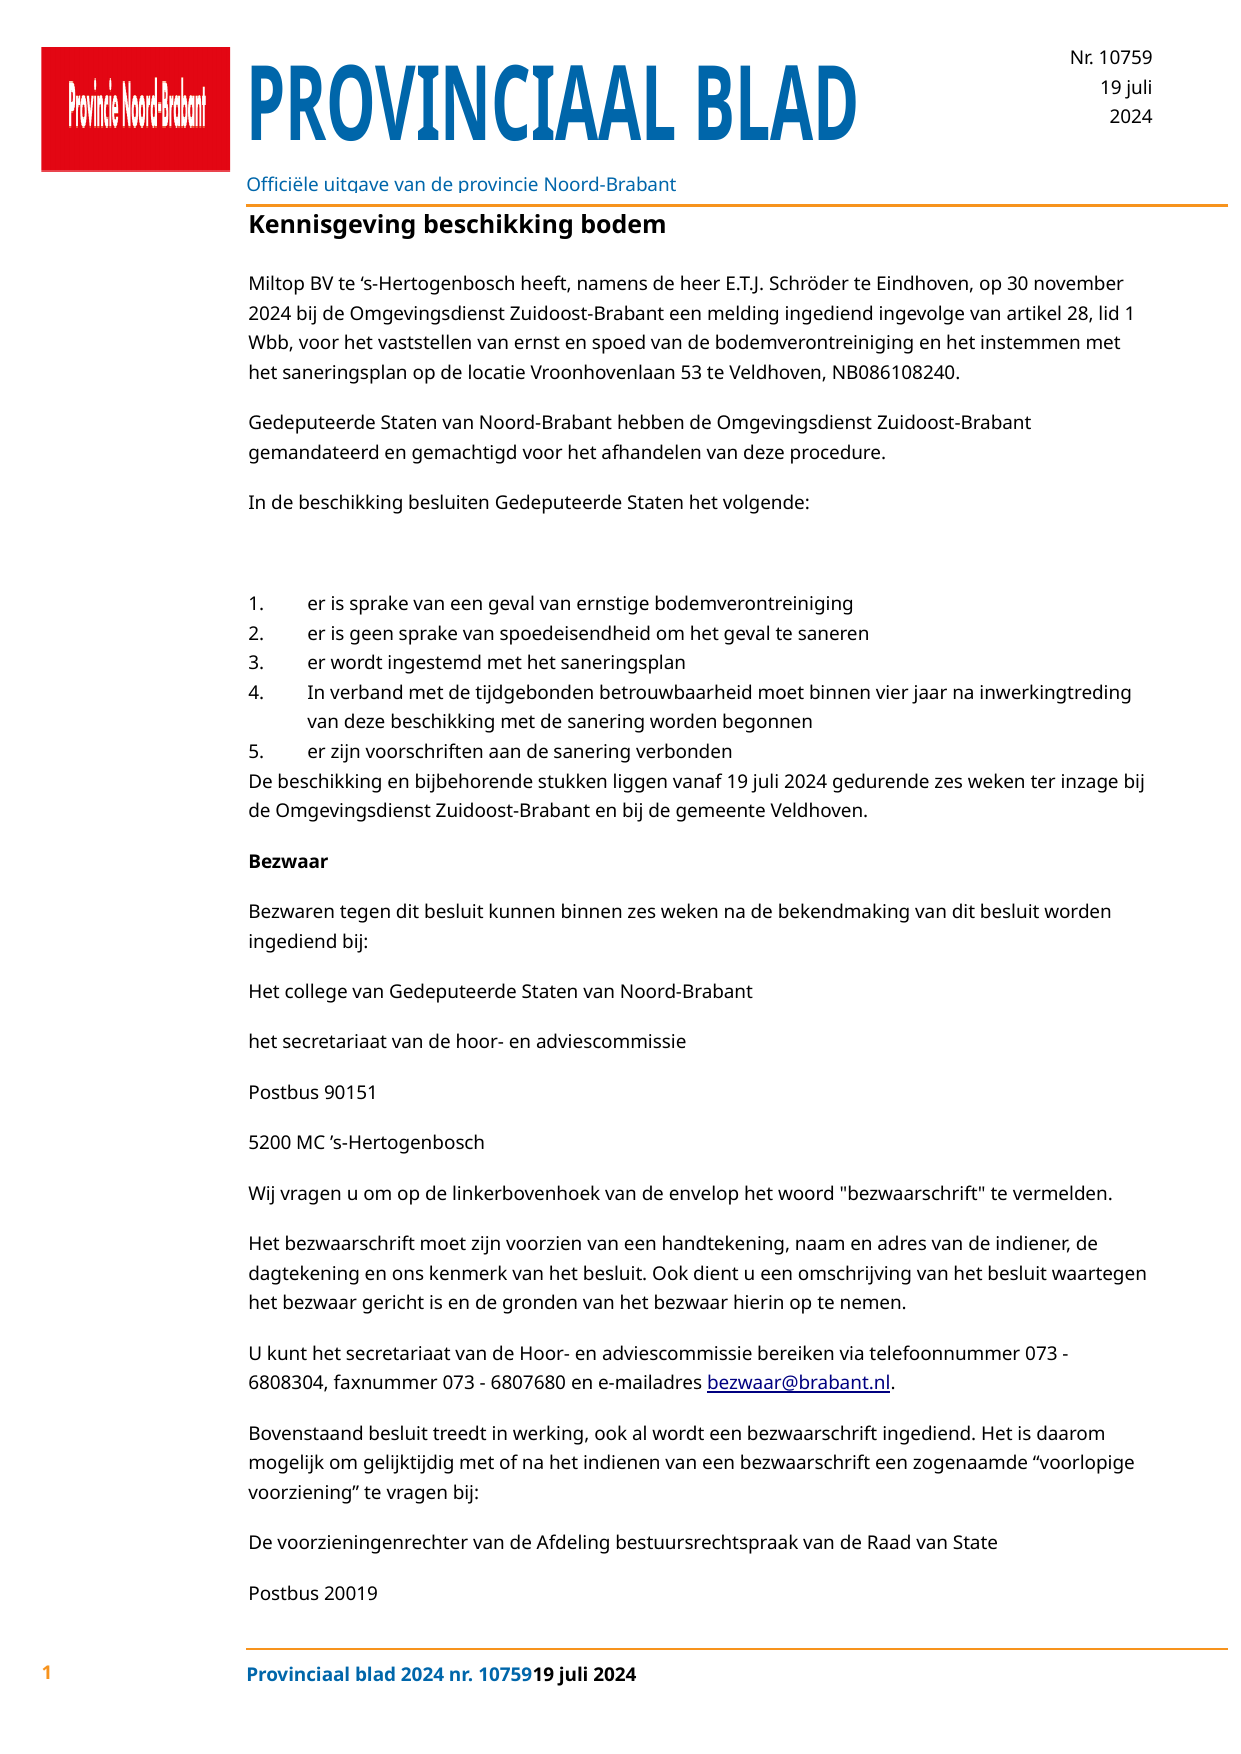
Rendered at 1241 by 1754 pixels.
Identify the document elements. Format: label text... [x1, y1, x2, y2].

list er zijn voorschriften aan de sanering verbonden [248, 738, 1152, 764]
text Postbus 90151 [248, 1079, 1152, 1105]
text Bovenstaand besluit treedt in werking, ook al wordt een bezwaarschrift ingediend. Het is daarom mogelijk om gelijktijdig met of na het indienen van een bezwaarschrift een zogenaamde “voorlopige voorziening” te vragen bij: [248, 1420, 1152, 1505]
text Postbus 20019 [248, 1580, 1152, 1606]
text Het bezwaarschrift moet zijn voorzien van een handtekening, naam en adres van de indiener, de dagtekening en ons kenmerk van het besluit. Ook dient u een omschrijving van het besluit waartegen het bezwaar gericht is en de gronden van het bezwaar hierin op te nemen. [248, 1230, 1152, 1315]
text U kunt het secretariaat van de Hoor- en adviescommissie bereiken via telefoonnummer 073 - 6808304, faxnummer 073 - 6807680 en e-mailadres bezwaar@brabant.nl. [248, 1340, 1152, 1395]
text het secretariaat van de hoor- en adviescommissie [248, 1029, 1152, 1054]
text Miltop BV te ‘s-Hertogenbosch heeft, namens de heer E.T.J. Schröder te Eindhoven, op 30 november 2024 bij de Omgevingsdienst Zuidoost-Brabant een melding ingediend ingevolge van artikel 28, lid 1 Wbb, voor het vaststellen van ernst en spoed van de bodemverontreiniging en het instemmen met het saneringsplan op de locatie Vroonhovenlaan 53 te Veldhoven, NB086108240. [248, 270, 1152, 385]
list er is sprake van een geval van ernstige bodemverontreiniging [248, 590, 1152, 616]
text In de beschikking besluiten Gedeputeerde Staten het volgende: [248, 489, 1152, 515]
list er is geen sprake van spoedeisendheid om het geval te saneren [248, 620, 1152, 646]
text Gedeputeerde Staten van Noord-Brabant hebben de Omgevingsdienst Zuidoost-Brabant gemandateerd en gemachtigd voor het afhandelen van deze procedure. [248, 409, 1152, 465]
list er wordt ingestemd met het saneringsplan [248, 649, 1152, 675]
text Wij vragen u om op de linkerbovenhoek van de envelop het woord "bezwaarschrift" te vermelden. [248, 1180, 1152, 1206]
text De beschikking en bijbehorende stukken liggen vanaf 19 juli 2024 gedurende zes weken ter inzage bij de Omgevingsdienst Zuidoost-Brabant en bij de gemeente Veldhoven. [248, 768, 1152, 823]
text Kennisgeving beschikking bodem [248, 207, 1152, 241]
text 5200 MC ’s-Hertogenbosch [248, 1129, 1152, 1155]
text De voorzieningenrechter van de Afdeling bestuursrechtspraak van de Raad van State [248, 1529, 1152, 1555]
text Bezwaren tegen dit besluit kunnen binnen zes weken na de bekendmaking van dit besluit worden ingediend bij: [248, 898, 1152, 953]
text Het college van Gedeputeerde Staten van Noord-Brabant [248, 978, 1152, 1004]
text Bezwaar [248, 848, 1152, 873]
list In verband met de tijdgebonden betrouwbaarheid moet binnen vier jaar na inwerkingtreding van deze beschikking met de sanering worden begonnen [248, 679, 1152, 734]
picture [41, 47, 231, 172]
